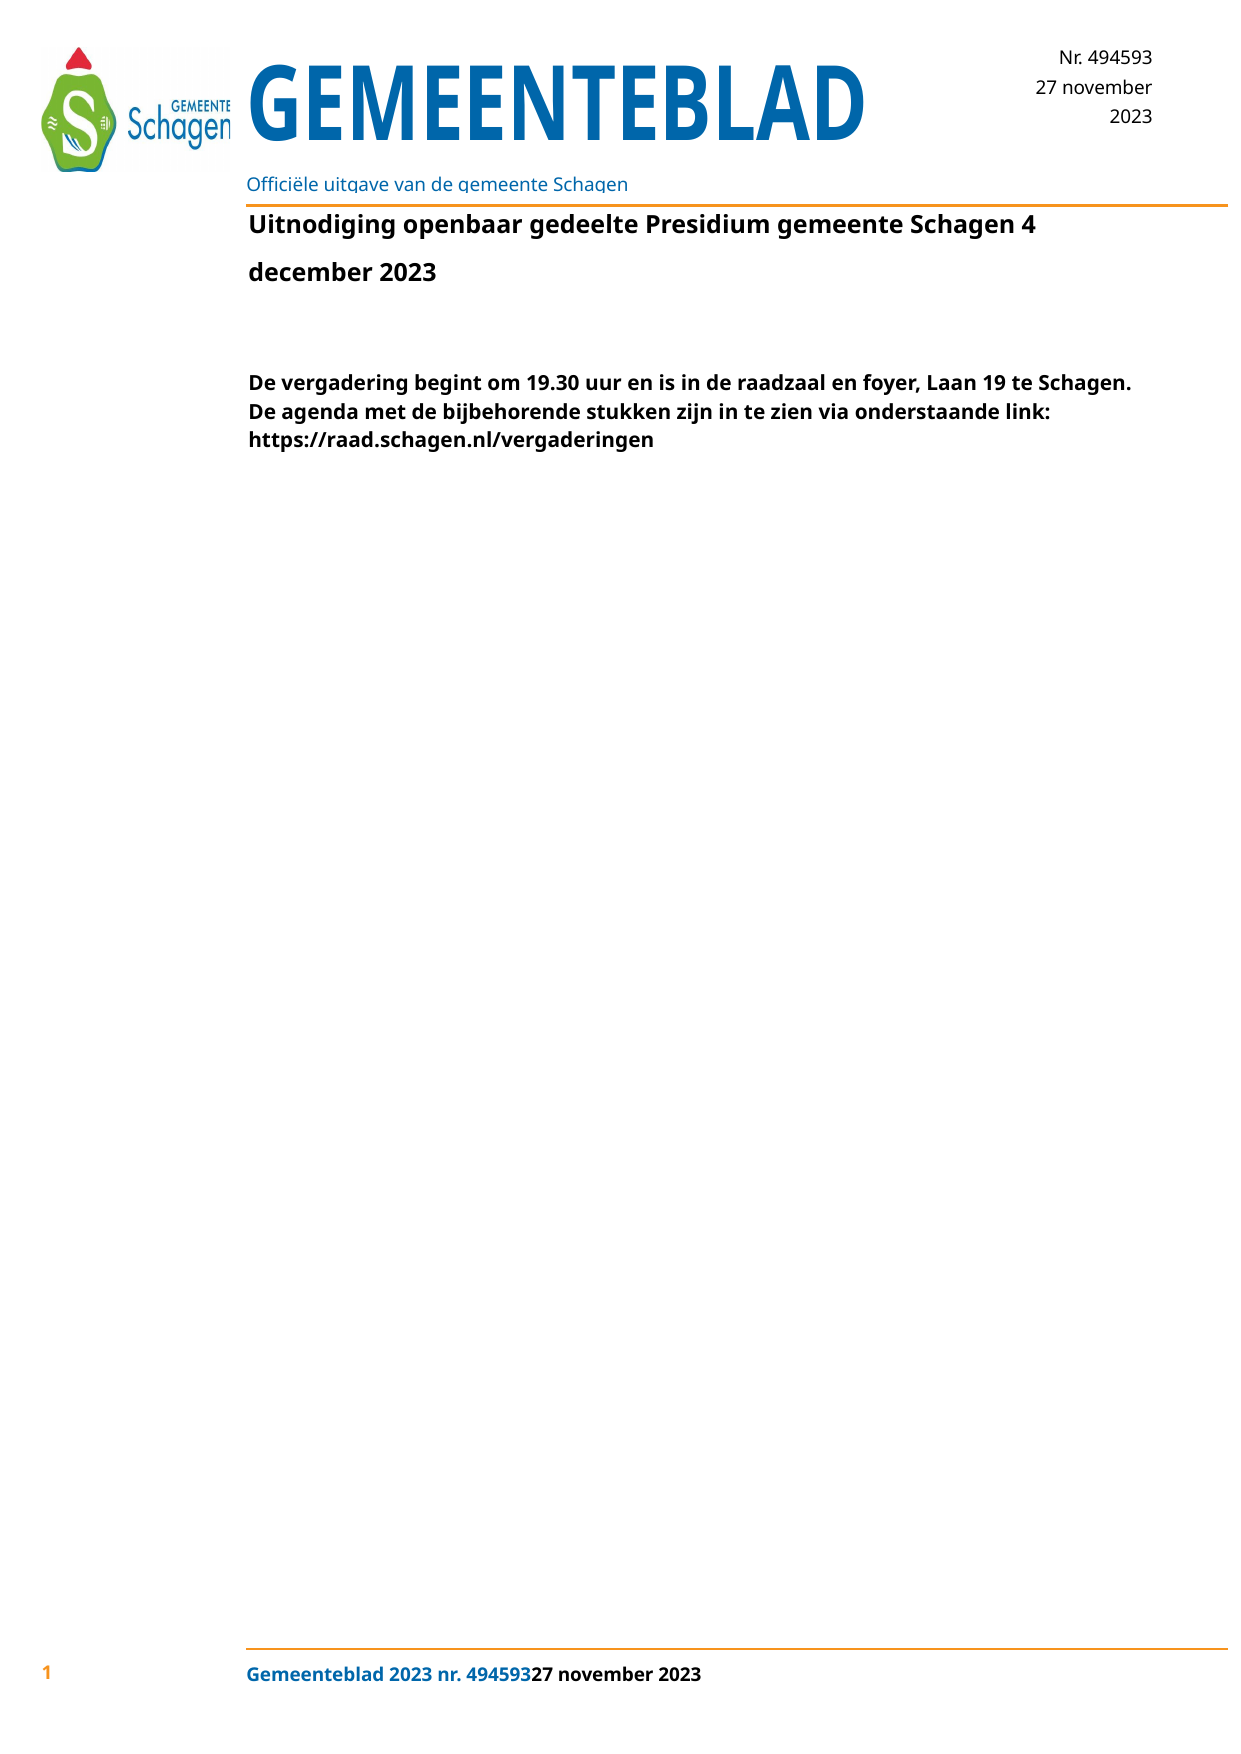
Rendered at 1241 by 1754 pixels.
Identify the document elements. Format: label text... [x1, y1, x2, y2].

text Uitnodiging openbaar gedeelte Presidium gemeente Schagen 4 december 2023 [248, 207, 1152, 288]
picture [41, 47, 231, 172]
text De vergadering begint om 19.30 uur en is in de raadzaal en foyer, Laan 19 te Schagen. De agenda met de bijbehorende stukken zijn in te zien via onderstaande link: https://raad.schagen.nl/vergaderingen [248, 368, 1152, 454]
